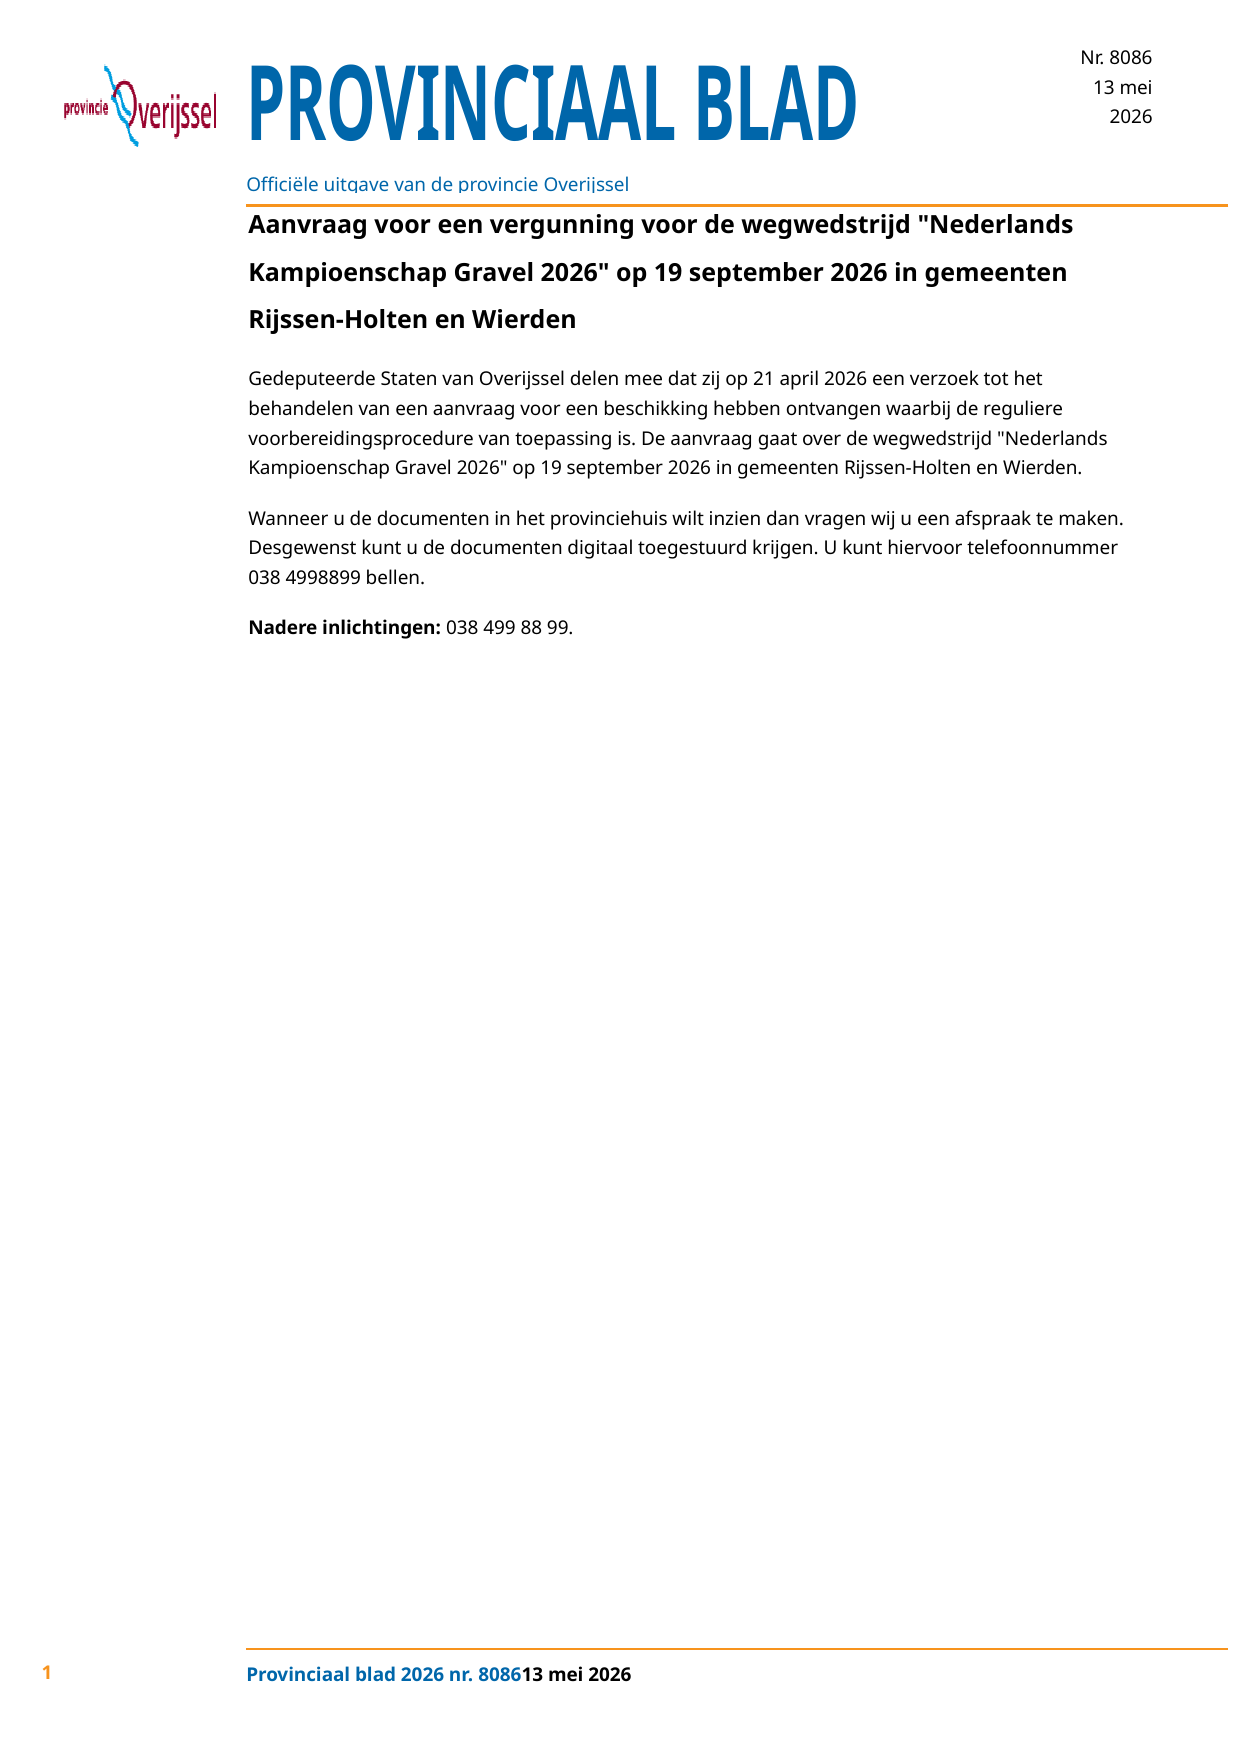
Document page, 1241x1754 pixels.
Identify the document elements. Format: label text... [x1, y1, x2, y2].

text Nadere inlichtingen: 038 499 88 99. [248, 614, 1152, 640]
picture [41, 47, 231, 172]
text Gedeputeerde Staten van Overijssel delen mee dat zij op 21 april 2026 een verzoek tot het behandelen van een aanvraag voor een beschikking hebben ontvangen waarbij de reguliere voorbereidingsprocedure van toepassing is. De aanvraag gaat over de wegwedstrijd "Nederlands Kampioenschap Gravel 2026" op 19 september 2026 in gemeenten Rijssen-Holten en Wierden. [248, 366, 1152, 480]
text Wanneer u de documenten in het provinciehuis wilt inzien dan vragen wij u een afspraak te maken. Desgewenst kunt u de documenten digitaal toegestuurd krijgen. U kunt hiervoor telefoonnummer 038 4998899 bellen. [248, 505, 1152, 589]
text Aanvraag voor een vergunning voor de wegwedstrijd "Nederlands Kampioenschap Gravel 2026" op 19 september 2026 in gemeenten Rijssen-Holten en Wierden [248, 207, 1152, 336]
